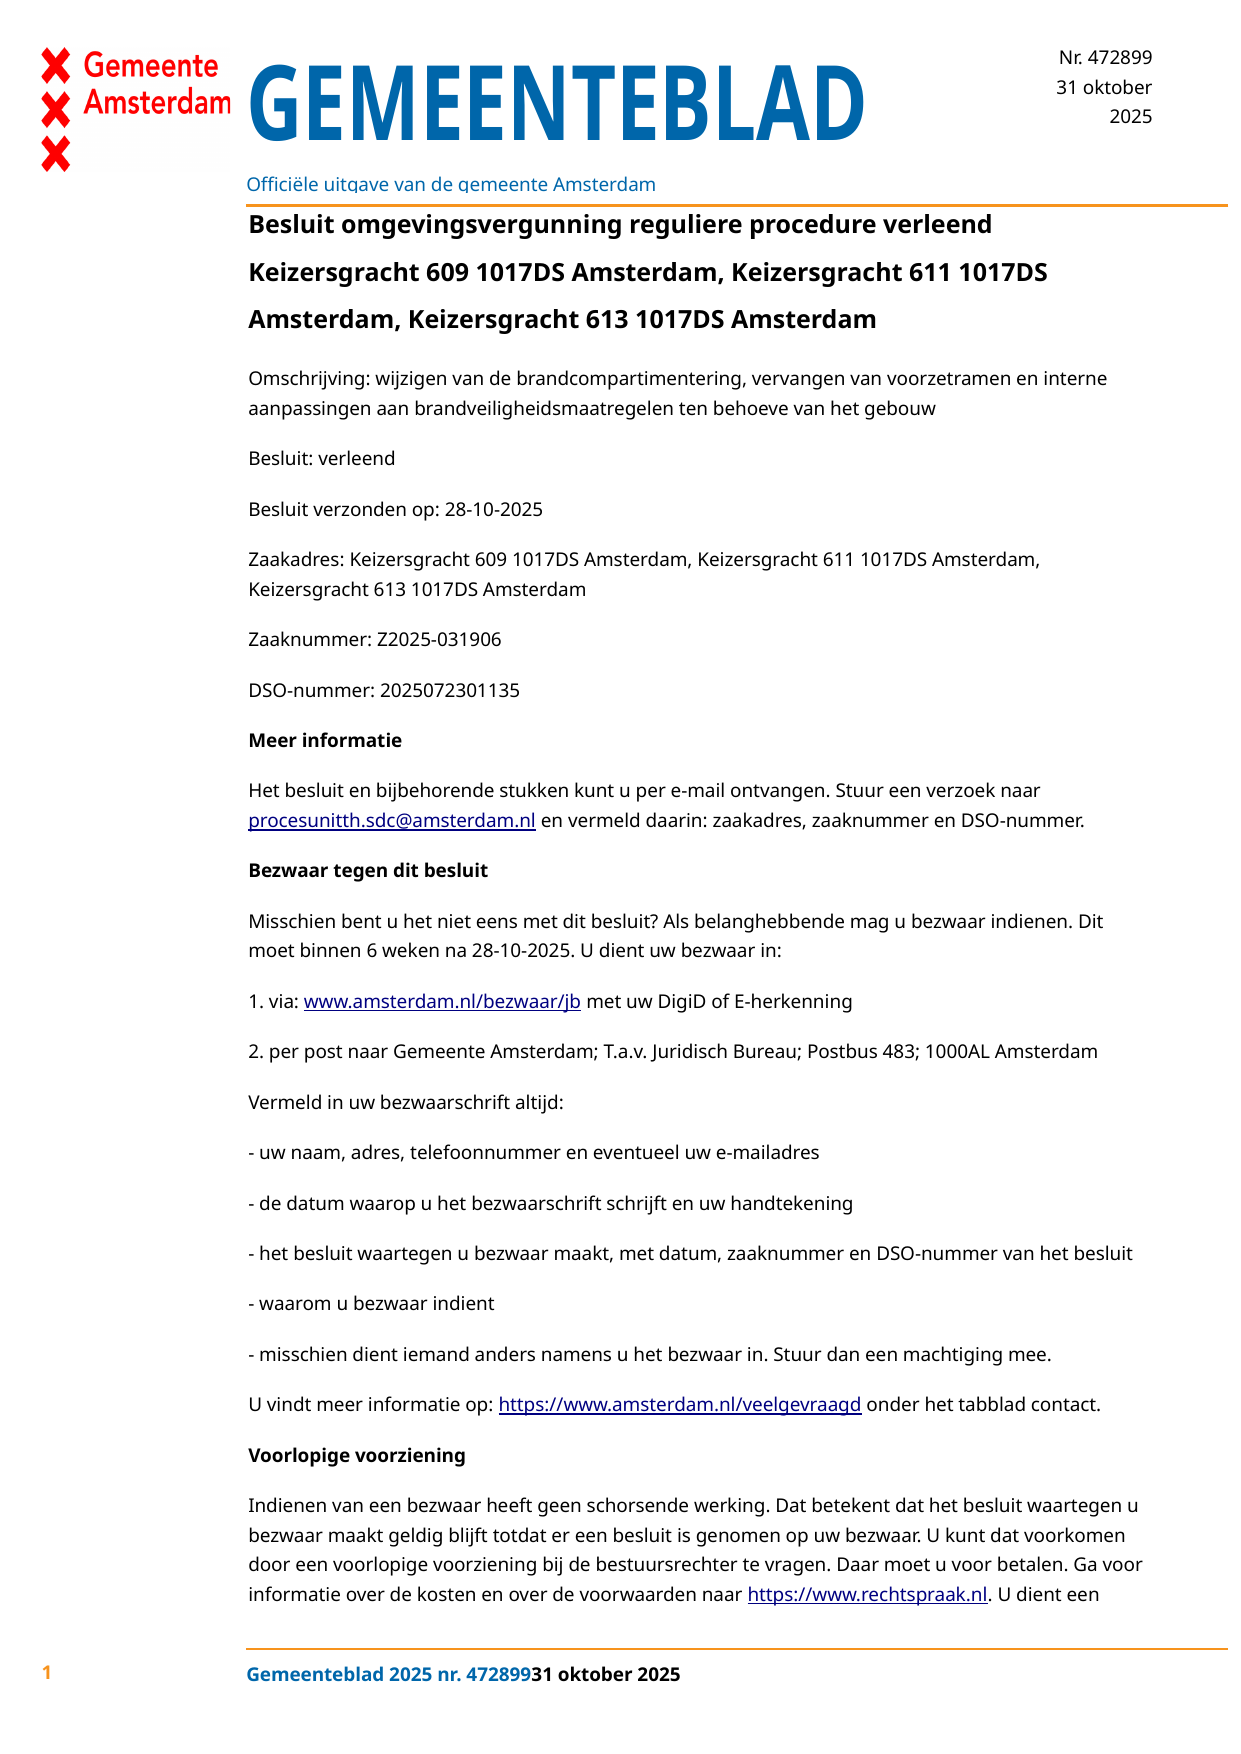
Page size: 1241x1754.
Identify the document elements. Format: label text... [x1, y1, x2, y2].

text Besluit omgevingsvergunning reguliere procedure verleend Keizersgracht 609 1017DS Amsterdam, Keizersgracht 611 1017DS Amsterdam, Keizersgracht 613 1017DS Amsterdam [248, 207, 1152, 336]
text Besluit verzonden op: 28-10-2025 [248, 496, 1152, 522]
picture [41, 47, 231, 172]
text 1. via: www.amsterdam.nl/bezwaar/jb met uw DigiD of E-herkenning [248, 988, 1152, 1014]
text Voorlopige voorziening [248, 1442, 1152, 1467]
text - het besluit waartegen u bezwaar maakt, met datum, zaaknummer en DSO-nummer van het besluit [248, 1240, 1152, 1266]
text Besluit: verleend [248, 446, 1152, 471]
text - de datum waarop u het bezwaarschrift schrijft en uw handtekening [248, 1190, 1152, 1215]
text Vermeld in uw bezwaarschrift altijd: [248, 1089, 1152, 1114]
text - misschien dient iemand anders namens u het bezwaar in. Stuur dan een machtiging mee. [248, 1341, 1152, 1367]
text - waarom u bezwaar indient [248, 1291, 1152, 1316]
text Het besluit en bijbehorende stukken kunt u per e-mail ontvangen. Stuur een verzoek naar procesunitth.sdc@amsterdam.nl en vermeld daarin: zaakadres, zaaknummer en DSO-nummer. [248, 778, 1152, 833]
text Omschrijving: wijzigen van de brandcompartimentering, vervangen van voorzetramen en interne aanpassingen aan brandveiligheidsmaatregelen ten behoeve van het gebouw [248, 366, 1152, 421]
text Meer informatie [248, 727, 1152, 753]
text DSO-nummer: 2025072301135 [248, 677, 1152, 702]
text Indienen van een bezwaar heeft geen schorsende werking. Dat betekent dat het besluit waartegen u bezwaar maakt geldig blijft totdat er een besluit is genomen op uw bezwaar. U kunt dat voorkomen door een voorlopige voorziening bij de bestuursrechter te vragen. Daar moet u voor betalen. Ga voor informatie over de kosten en over de voorwaarden naar https://www.rechtspraak.nl. U dient een [248, 1492, 1152, 1607]
text U vindt meer informatie op: https://www.amsterdam.nl/veelgevraagd onder het tabblad contact. [248, 1391, 1152, 1417]
text Zaakadres: Keizersgracht 609 1017DS Amsterdam, Keizersgracht 611 1017DS Amsterdam, Keizersgracht 613 1017DS Amsterdam [248, 546, 1152, 602]
text - uw naam, adres, telefoonnummer en eventueel uw e-mailadres [248, 1139, 1152, 1165]
text Zaaknummer: Z2025-031906 [248, 626, 1152, 652]
text Bezwaar tegen dit besluit [248, 858, 1152, 883]
text Misschien bent u het niet eens met dit besluit? Als belanghebbende mag u bezwaar indienen. Dit moet binnen 6 weken na 28-10-2025. U dient uw bezwaar in: [248, 908, 1152, 963]
text 2. per post naar Gemeente Amsterdam; T.a.v. Juridisch Bureau; Postbus 483; 1000AL Amsterdam [248, 1038, 1152, 1064]
